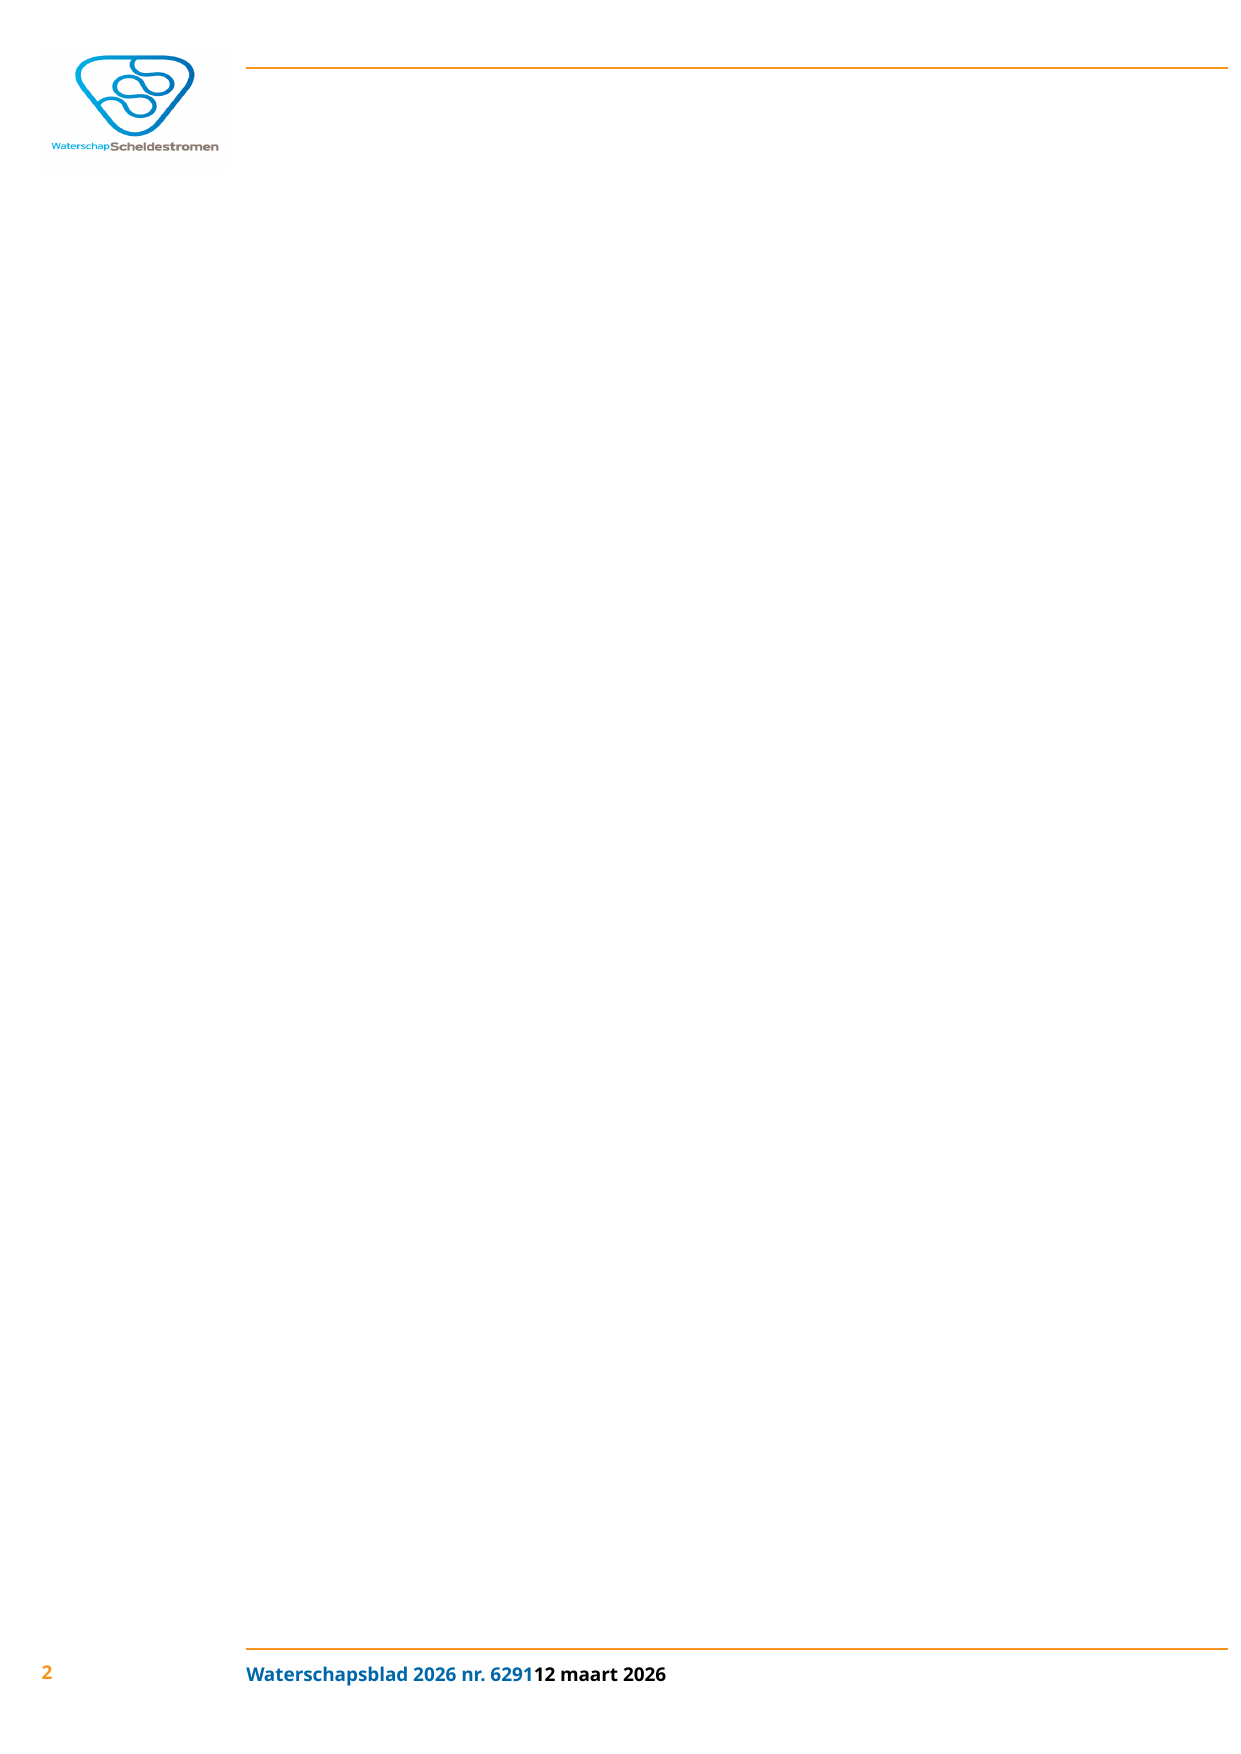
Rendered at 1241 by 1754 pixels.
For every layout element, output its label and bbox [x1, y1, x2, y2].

picture [41, 47, 231, 172]
